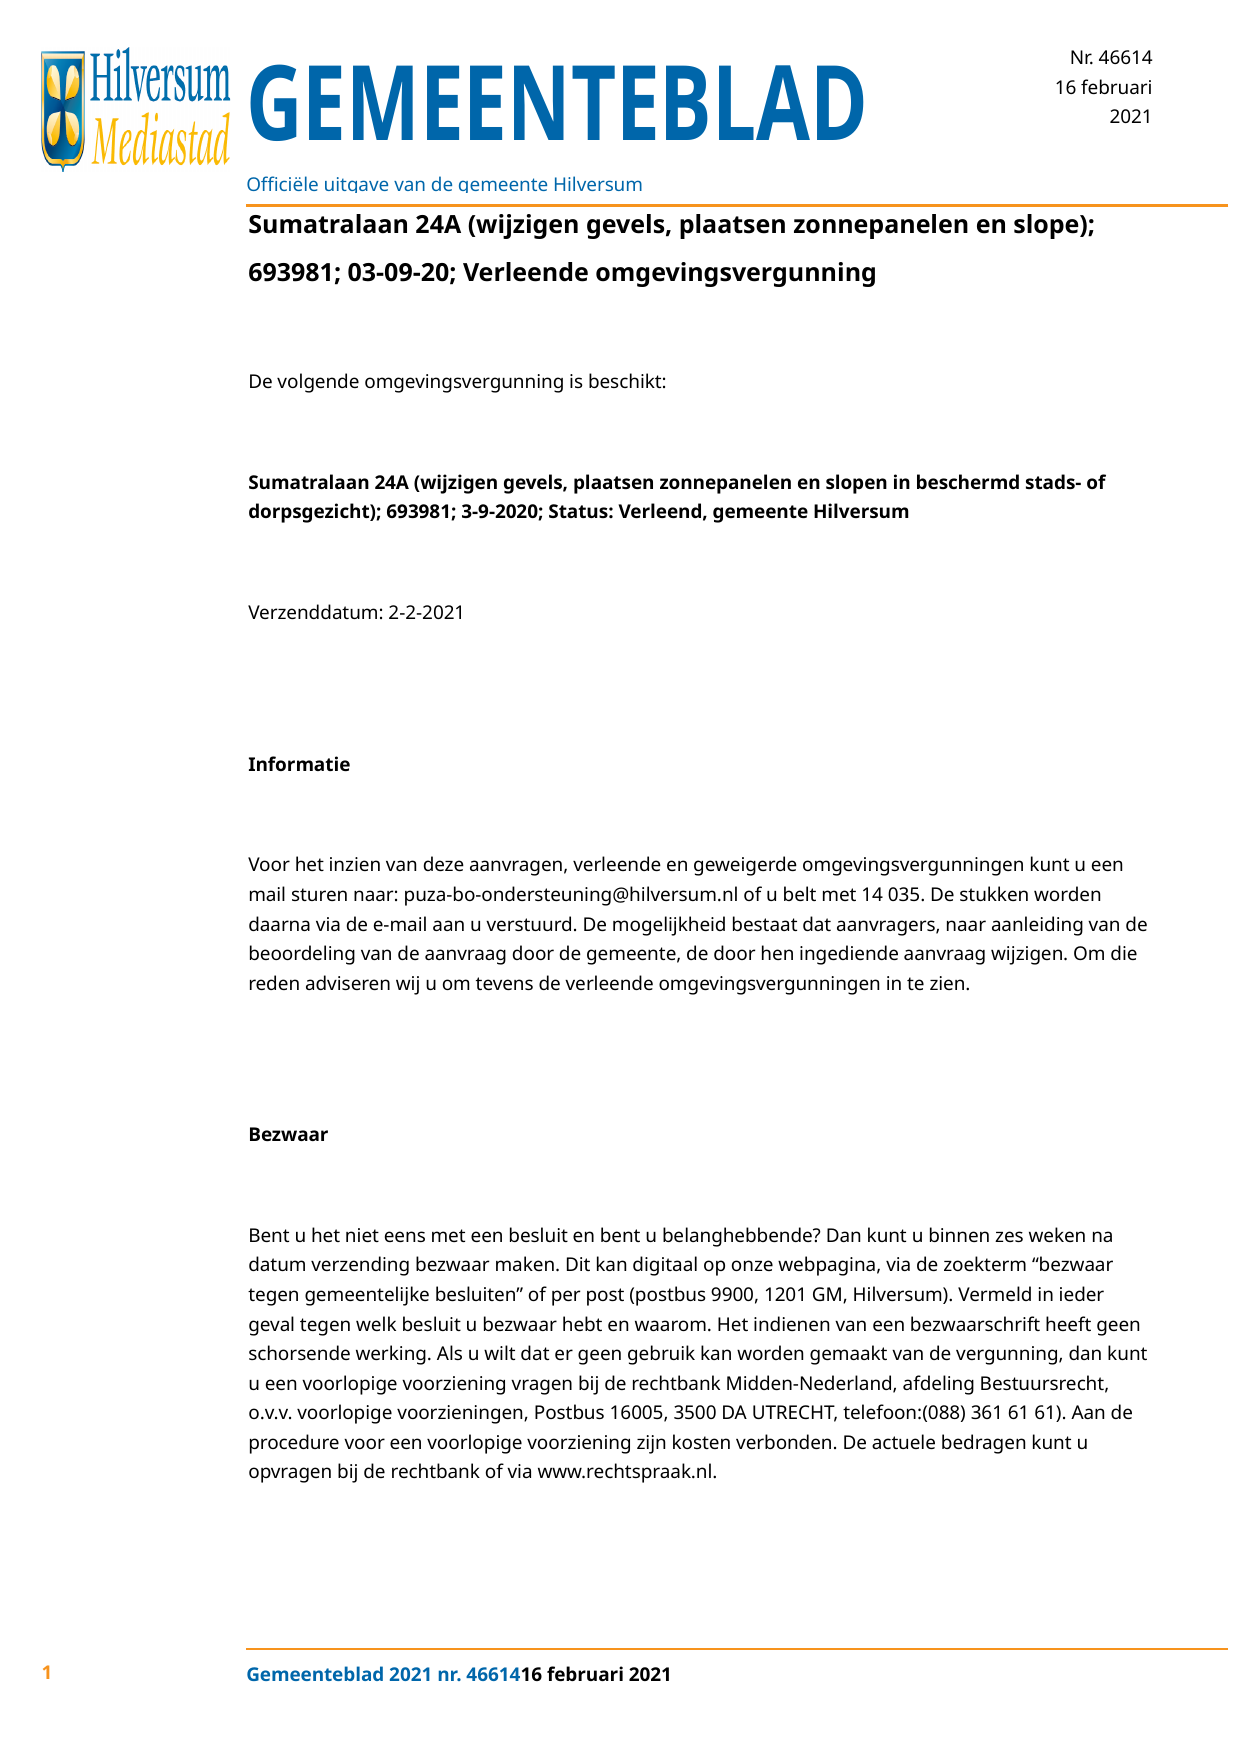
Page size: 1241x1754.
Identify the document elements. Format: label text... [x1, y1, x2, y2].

text Bent u het niet eens met een besluit en bent u belanghebbende? Dan kunt u binnen zes weken na datum verzending bezwaar maken. Dit kan digitaal op onze webpagina, via de zoekterm “bezwaar tegen gemeentelijke besluiten” of per post (postbus 9900, 1201 GM, Hilversum). Vermeld in ieder geval tegen welk besluit u bezwaar hebt en waarom. Het indienen van een bezwaarschrift heeft geen schorsende werking. Als u wilt dat er geen gebruik kan worden gemaakt van de vergunning, dan kunt u een voorlopige voorziening vragen bij de rechtbank Midden-Nederland, afdeling Bestuursrecht, o.v.v. voorlopige voorzieningen, Postbus 16005, 3500 DA UTRECHT, telefoon:(088) 361 61 61). Aan de procedure voor een voorlopige voorziening zijn kosten verbonden. De actuele bedragen kunt u opvragen bij de rechtbank of via www.rechtspraak.nl. [248, 1222, 1152, 1484]
text Informatie [248, 751, 1152, 777]
picture [41, 47, 231, 172]
text Sumatralaan 24A (wijzigen gevels, plaatsen zonnepanelen en slopen in beschermd stads- of dorpsgezicht); 693981; 3-9-2020; Status: Verleend, gemeente Hilversum [248, 469, 1152, 524]
text Voor het inzien van deze aanvragen, verleende en geweigerde omgevingsvergunningen kunt u een mail sturen naar: puza-bo-ondersteuning@hilversum.nl of u belt met 14 035. De stukken worden daarna via de e-mail aan u verstuurd. De mogelijkheid bestaat dat aanvragers, naar aanleiding van de beoordeling van de aanvraag door de gemeente, de door hen ingediende aanvraag wijzigen. Om die reden adviseren wij u om tevens de verleende omgevingsvergunningen in te zien. [248, 852, 1152, 996]
text De volgende omgevingsvergunning is beschikt: [248, 368, 1152, 394]
text Sumatralaan 24A (wijzigen gevels, plaatsen zonnepanelen en slope); 693981; 03-09-20; Verleende omgevingsvergunning [248, 207, 1152, 288]
text Bezwaar [248, 1121, 1152, 1147]
text Verzenddatum: 2-2-2021 [248, 599, 1152, 625]
